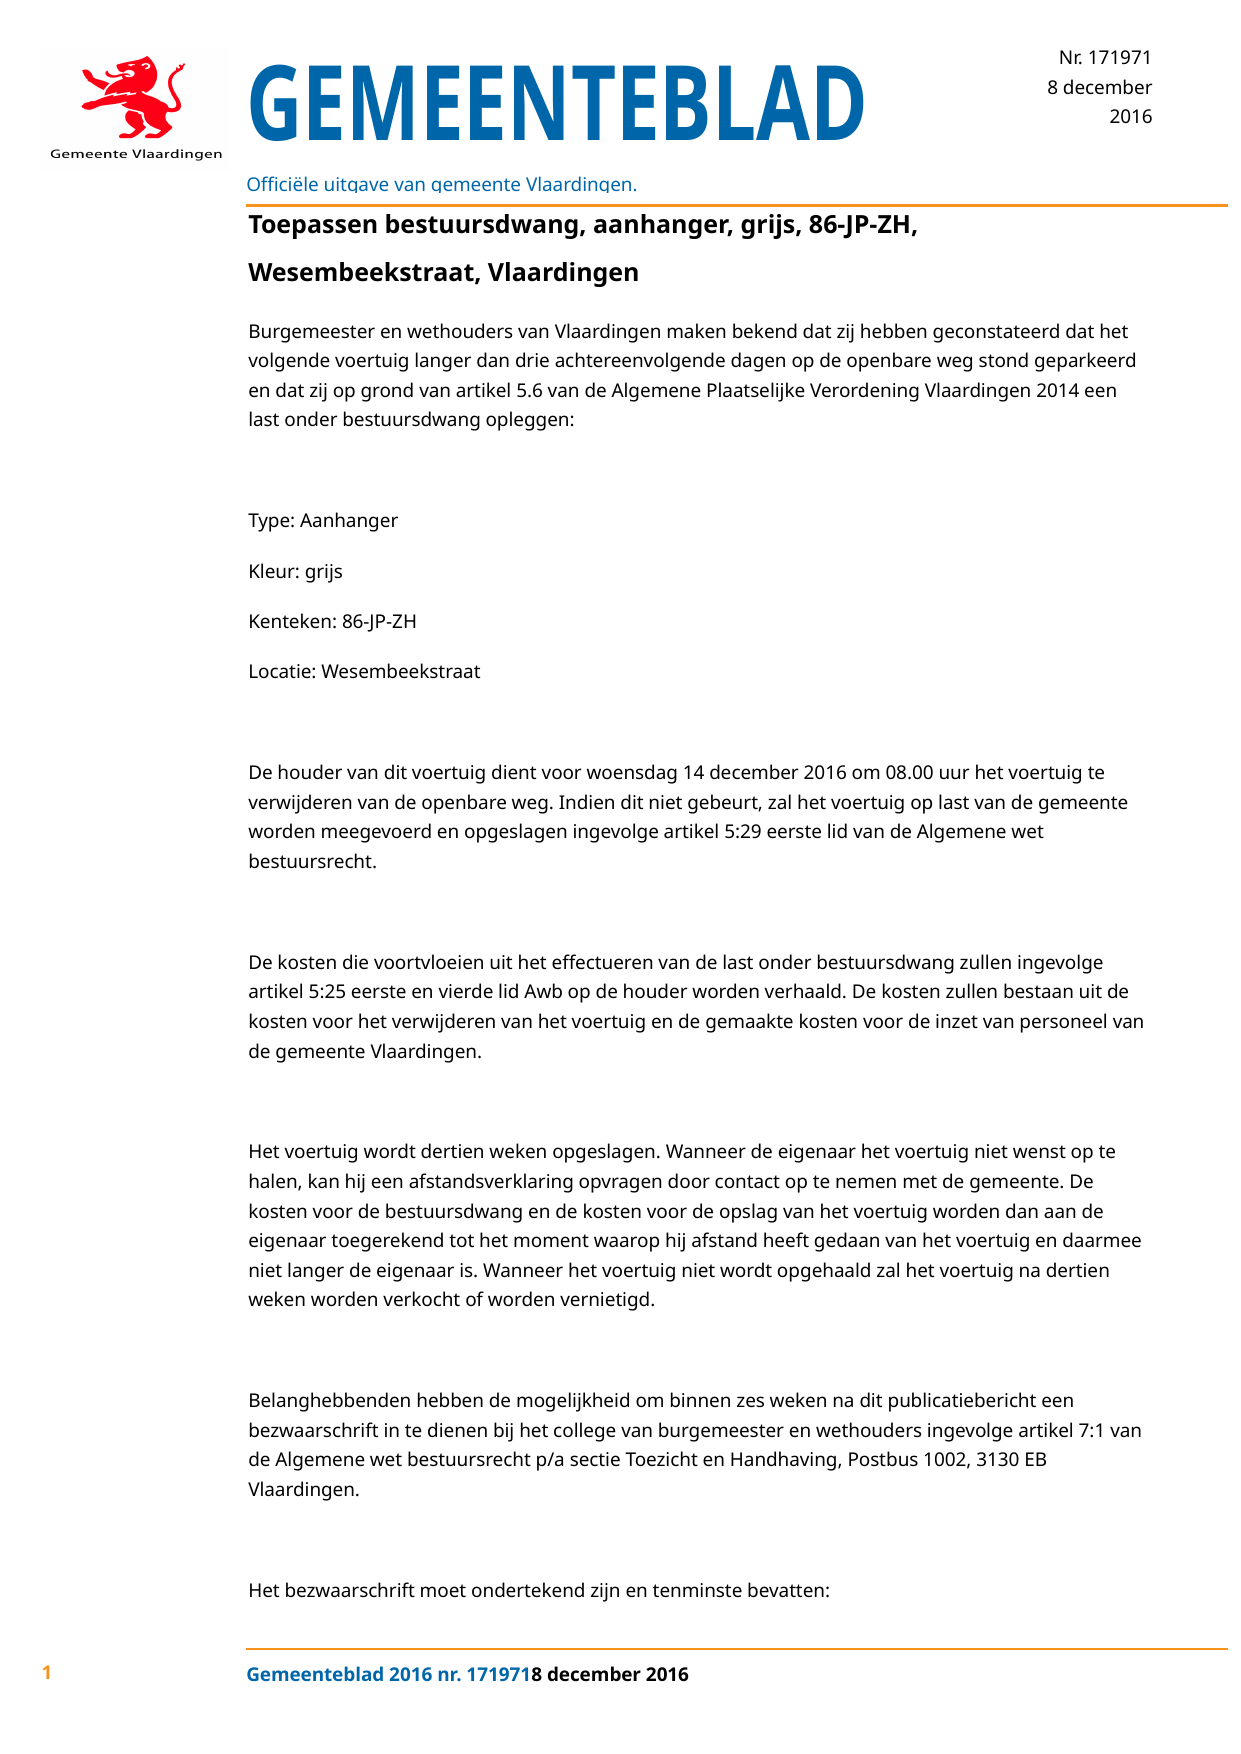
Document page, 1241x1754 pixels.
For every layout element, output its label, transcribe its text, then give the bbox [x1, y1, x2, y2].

text Het bezwaarschrift moet ondertekend zijn en tenminste bevatten: [248, 1577, 1152, 1603]
text Locatie: Wesembeekstraat [248, 659, 1152, 684]
text Burgemeester en wethouders van Vlaardingen maken bekend dat zij hebben geconstateerd dat het volgende voertuig langer dan drie achtereenvolgende dagen op de openbare weg stond geparkeerd en dat zij op grond van artikel 5.6 van de Algemene Plaatselijke Verordening Vlaardingen 2014 een last onder bestuursdwang opleggen: [248, 318, 1152, 432]
text De houder van dit voertuig dient voor woensdag 14 december 2016 om 08.00 uur het voertuig te verwijderen van de openbare weg. Indien dit niet gebeurt, zal het voertuig op last van de gemeente worden meegevoerd en opgeslagen ingevolge artikel 5:29 eerste lid van de Algemene wet bestuursrecht. [248, 759, 1152, 874]
text Type: Aanhanger [248, 507, 1152, 533]
text Het voertuig wordt dertien weken opgeslagen. Wanneer de eigenaar het voertuig niet wenst op te halen, kan hij een afstandsverklaring opvragen door contact op te nemen met de gemeente. De kosten voor de bestuursdwang en de kosten voor de opslag van het voertuig worden dan aan de eigenaar toegerekend tot het moment waarop hij afstand heeft gedaan van het voertuig en daarmee niet langer de eigenaar is. Wanneer het voertuig niet wordt opgehaald zal het voertuig na dertien weken worden verkocht of worden vernietigd. [248, 1139, 1152, 1312]
text Toepassen bestuursdwang, aanhanger, grijs, 86-JP-ZH, Wesembeekstraat, Vlaardingen [248, 207, 1152, 288]
picture [41, 47, 231, 172]
text De kosten die voortvloeien uit het effectueren van de last onder bestuursdwang zullen ingevolge artikel 5:25 eerste en vierde lid Awb op de houder worden verhaald. De kosten zullen bestaan uit de kosten voor het verwijderen van het voertuig en de gemaakte kosten voor de inzet van personeel van de gemeente Vlaardingen. [248, 949, 1152, 1064]
text Kenteken: 86-JP-ZH [248, 608, 1152, 634]
text Kleur: grijs [248, 558, 1152, 584]
text Belanghebbenden hebben de mogelijkheid om binnen zes weken na dit publicatiebericht een bezwaarschrift in te dienen bij het college van burgemeester en wethouders ingevolge artikel 7:1 van de Algemene wet bestuursrecht p/a sectie Toezicht en Handhaving, Postbus 1002, 3130 EB Vlaardingen. [248, 1387, 1152, 1502]
